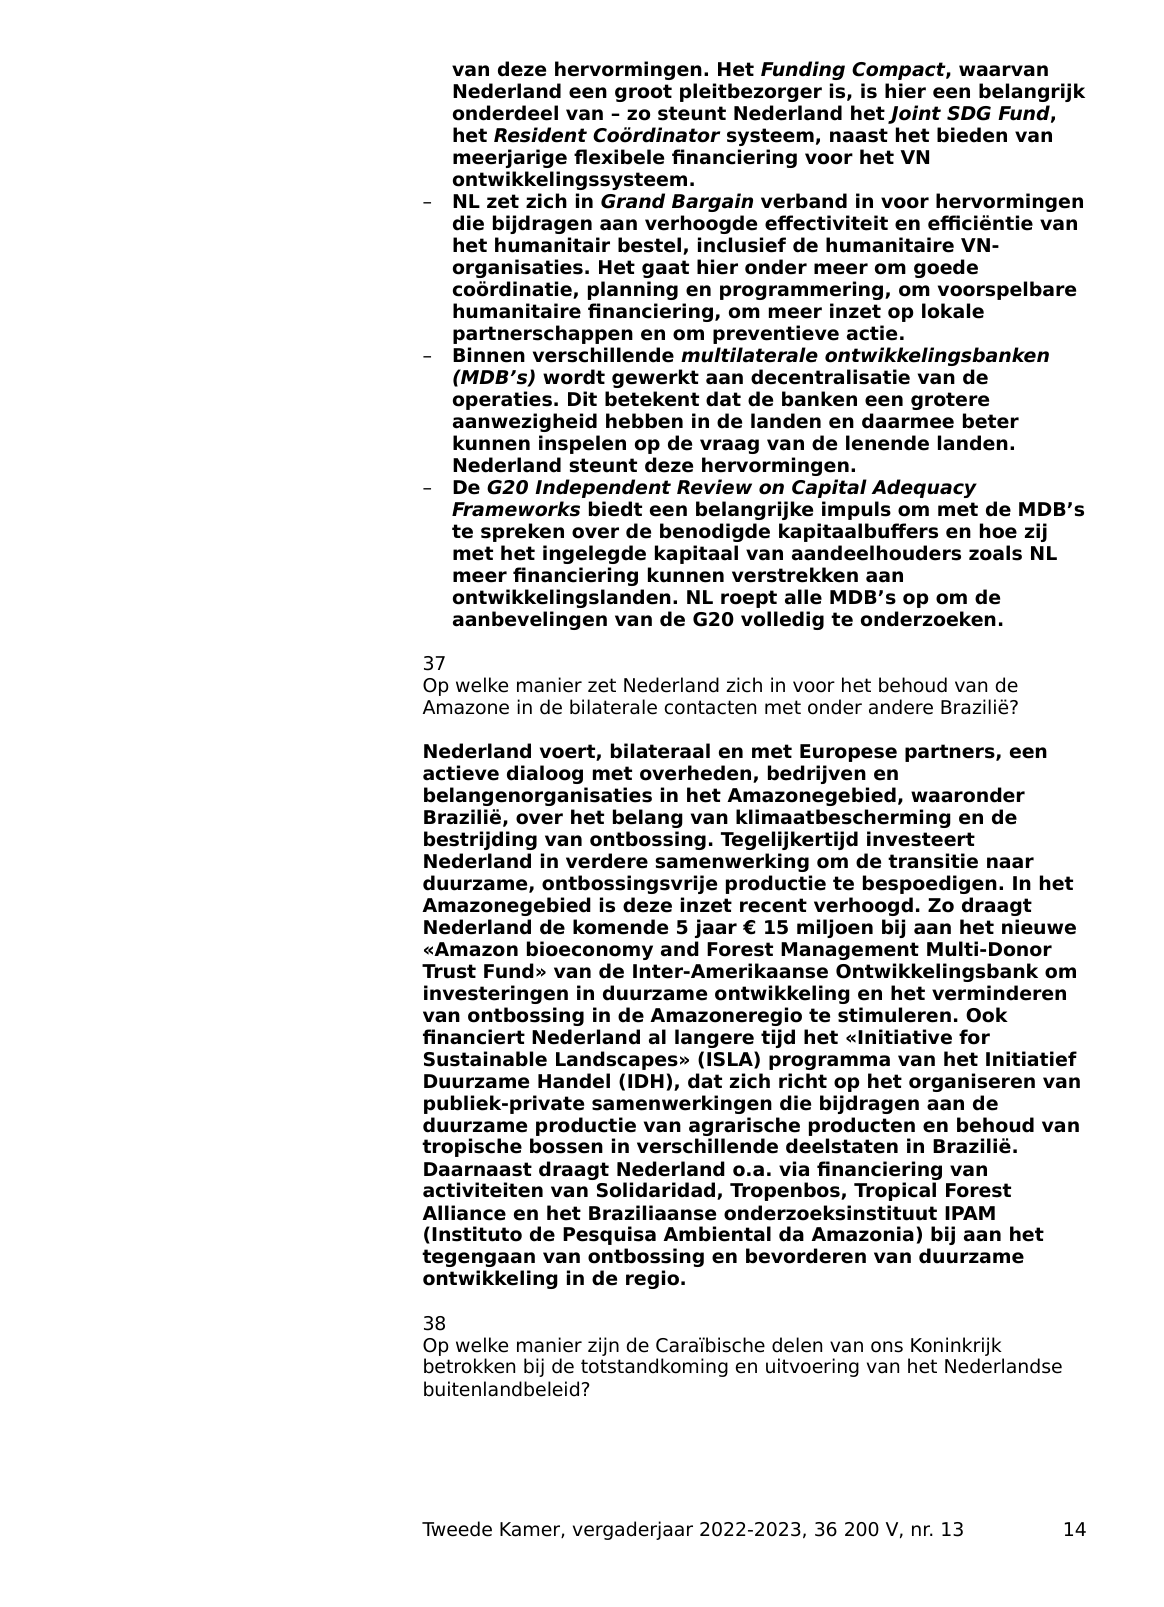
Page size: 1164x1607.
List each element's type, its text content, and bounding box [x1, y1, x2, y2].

text 37 [422, 653, 1087, 675]
text 38 [422, 1312, 1087, 1334]
text – NL zet zich in Grand Bargain verband in voor hervormingen die bijdragen aan verhoogde effectiviteit en efficiëntie van het humanitair bestel, inclusief de humanitaire VN-organisaties. Het gaat hier onder meer om goede coördinatie, planning en programmering, om voorspelbare humanitaire financiering, om meer inzet op lokale partnerschappen en om preventieve actie. [422, 191, 1087, 345]
text Op welke manier zijn de Caraïbische delen van ons Koninkrijk betrokken bij de totstandkoming en uitvoering van het Nederlandse buitenlandbeleid? [422, 1334, 1087, 1400]
text – De G20 Independent Review on Capital Adequacy Frameworks biedt een belangrijke impuls om met de MDB’s te spreken over de benodigde kapitaalbuffers en hoe zij met het ingelegde kapitaal van aandeelhouders zoals NL meer financiering kunnen verstrekken aan ontwikkelingslanden. NL roept alle MDB’s op om de aanbevelingen van de G20 volledig te onderzoeken. [422, 477, 1087, 631]
text Op welke manier zet Nederland zich in voor het behoud van de Amazone in de bilaterale contacten met onder andere Brazilië? [422, 675, 1087, 719]
text Nederland voert, bilateraal en met Europese partners, een actieve dialoog met overheden, bedrijven en belangenorganisaties in het Amazonegebied, waaronder Brazilië, over het belang van klimaatbescherming en de bestrijding van ontbossing. Tegelijkertijd investeert Nederland in verdere samenwerking om de transitie naar duurzame, ontbossingsvrije productie te bespoedigen. In het Amazonegebied is deze inzet recent verhoogd. Zo draagt Nederland de komende 5 jaar € 15 miljoen bij aan het nieuwe «Amazon bioeconomy and Forest Management Multi-Donor Trust Fund» van de Inter-Amerikaanse Ontwikkelingsbank om investeringen in duurzame ontwikkeling en het verminderen van ontbossing in de Amazoneregio te stimuleren. Ook financiert Nederland al langere tijd het «Initiative for Sustainable Landscapes» (ISLA) programma van het Initiatief Duurzame Handel (IDH), dat zich richt op het organiseren van publiek-private samenwerkingen die bijdragen aan de duurzame productie van agrarische producten en behoud van tropische bossen in verschillende deelstaten in Brazilië. Daarnaast draagt Nederland o.a. via financiering van activiteiten van Solidaridad, Tropenbos, Tropical Forest Alliance en het Braziliaanse onderzoeksinstituut IPAM (Instituto de Pesquisa Ambiental da Amazonia) bij aan het tegengaan van ontbossing en bevorderen van duurzame ontwikkeling in de regio. [422, 741, 1087, 1290]
text van deze hervormingen. Het Funding Compact, waarvan Nederland een groot pleitbezorger is, is hier een belangrijk onderdeel van – zo steunt Nederland het Joint SDG Fund, het Resident Coördinator systeem, naast het bieden van meerjarige flexibele financiering voor het VN ontwikkelingssysteem. [422, 59, 1087, 191]
text – Binnen verschillende multilaterale ontwikkelingsbanken (MDB’s) wordt gewerkt aan decentralisatie van de operaties. Dit betekent dat de banken een grotere aanwezigheid hebben in de landen en daarmee beter kunnen inspelen op de vraag van de lenende landen. Nederland steunt deze hervormingen. [422, 345, 1087, 477]
